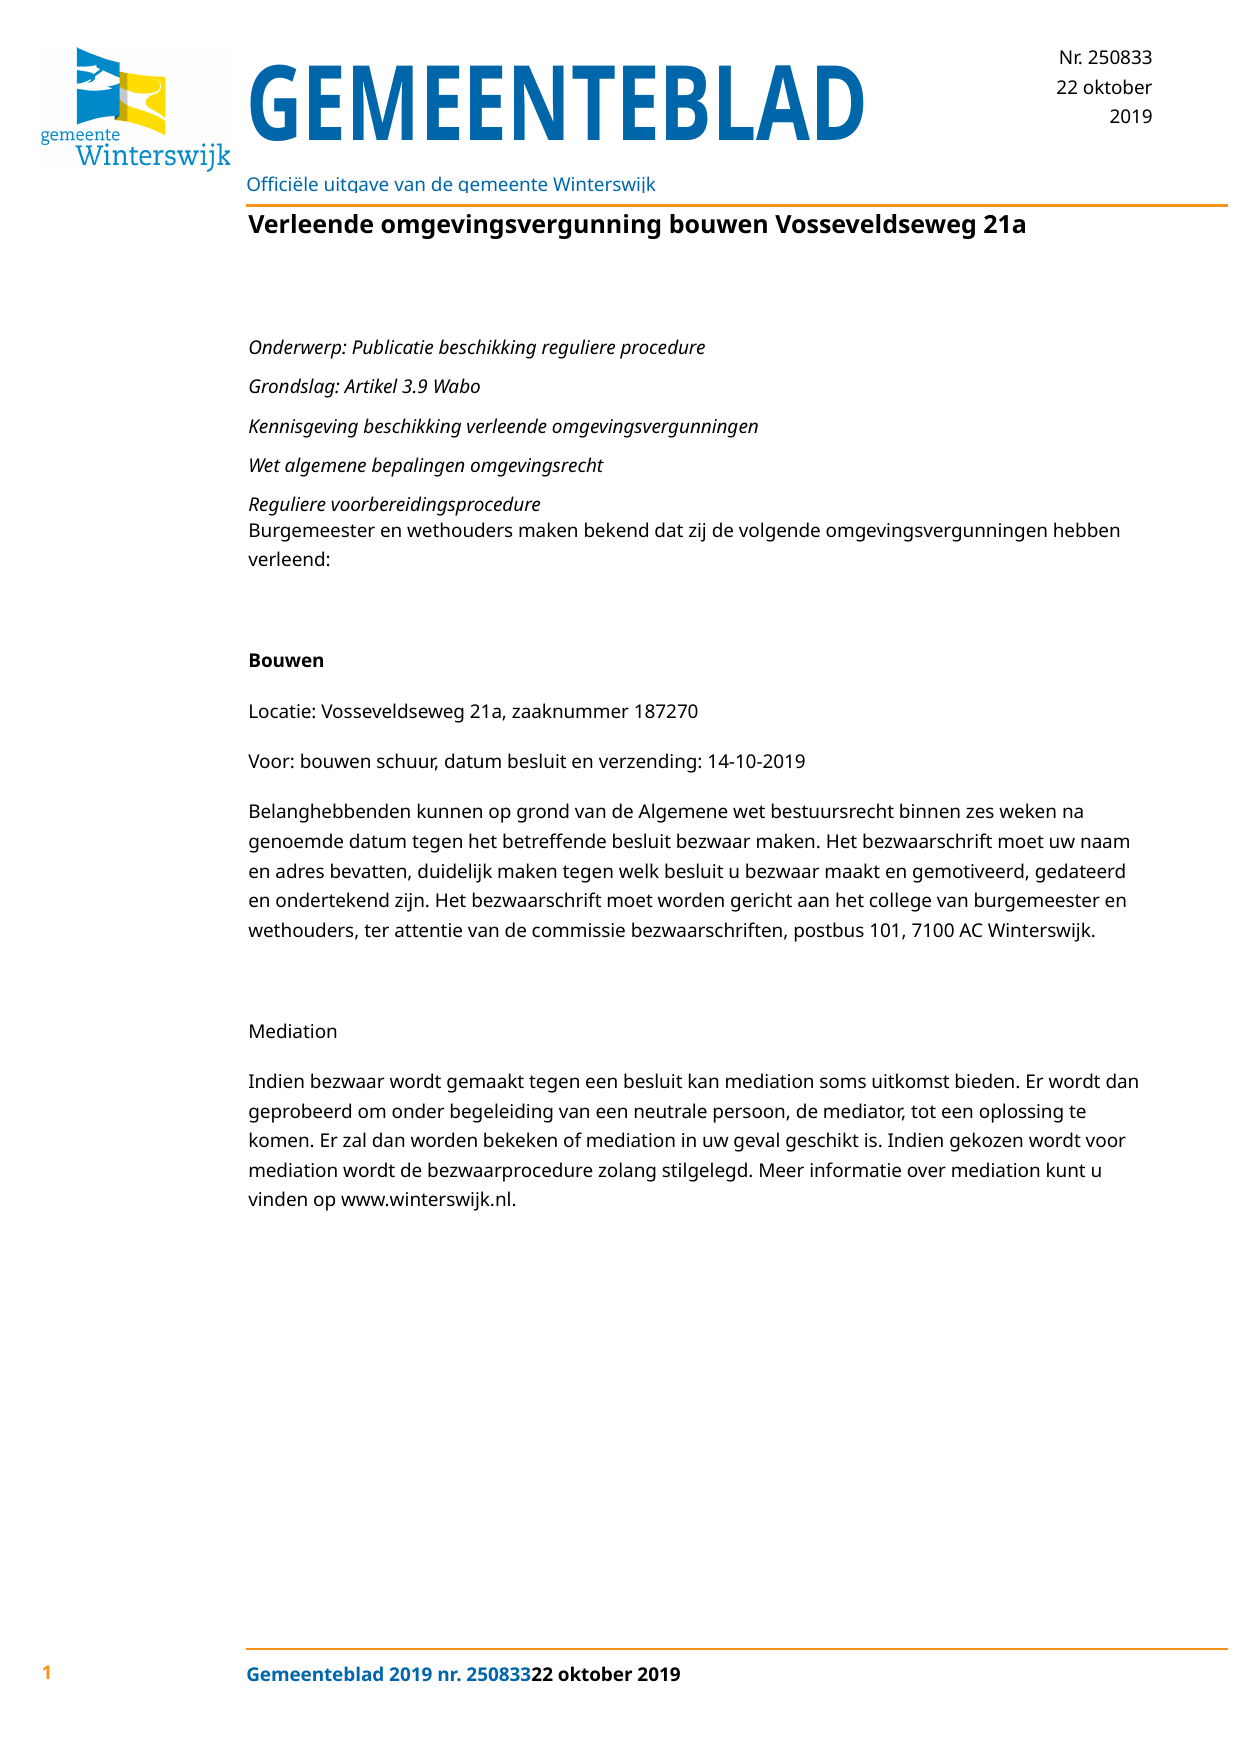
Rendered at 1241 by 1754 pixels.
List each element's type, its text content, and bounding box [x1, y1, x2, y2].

text Bouwen [248, 647, 1152, 673]
picture [41, 47, 231, 172]
text Reguliere voorbereidingsprocedure [248, 491, 1152, 517]
text Voor: bouwen schuur, datum besluit en verzending: 14-10-2019 [248, 748, 1152, 774]
text Belanghebbenden kunnen op grond van de Algemene wet bestuursrecht binnen zes weken na genoemde datum tegen het betreffende besluit bezwaar maken. Het bezwaarschrift moet uw naam en adres bevatten, duidelijk maken tegen welk besluit u bezwaar maakt en gemotiveerd, gedateerd en ondertekend zijn. Het bezwaarschrift moet worden gericht aan het college van burgemeester en wethouders, ter attentie van de commissie bezwaarschriften, postbus 101, 7100 AC Winterswijk. [248, 799, 1152, 943]
text Onderwerp: Publicatie beschikking reguliere procedure [248, 334, 1152, 360]
text Locatie: Vosseveldseweg 21a, zaaknummer 187270 [248, 698, 1152, 724]
text Burgemeester en wethouders maken bekend dat zij de volgende omgevingsvergunningen hebben verleend: [248, 517, 1152, 572]
text Indien bezwaar wordt gemaakt tegen een besluit kan mediation soms uitkomst bieden. Er wordt dan geprobeerd om onder begeleiding van een neutrale persoon, de mediator, tot een oplossing te komen. Er zal dan worden bekeken of mediation in uw geval geschikt is. Indien gekozen wordt voor mediation wordt de bezwaarprocedure zolang stilgelegd. Meer informatie over mediation kunt u vinden op www.winterswijk.nl. [248, 1068, 1152, 1212]
text Verleende omgevingsvergunning bouwen Vosseveldseweg 21a [248, 207, 1152, 241]
text Mediation [248, 1018, 1152, 1044]
text Wet algemene bepalingen omgevingsrecht [248, 452, 1152, 478]
text Kennisgeving beschikking verleende omgevingsvergunningen [248, 413, 1152, 438]
text Grondslag: Artikel 3.9 Wabo [248, 373, 1152, 399]
picture [225, 153, 231, 162]
